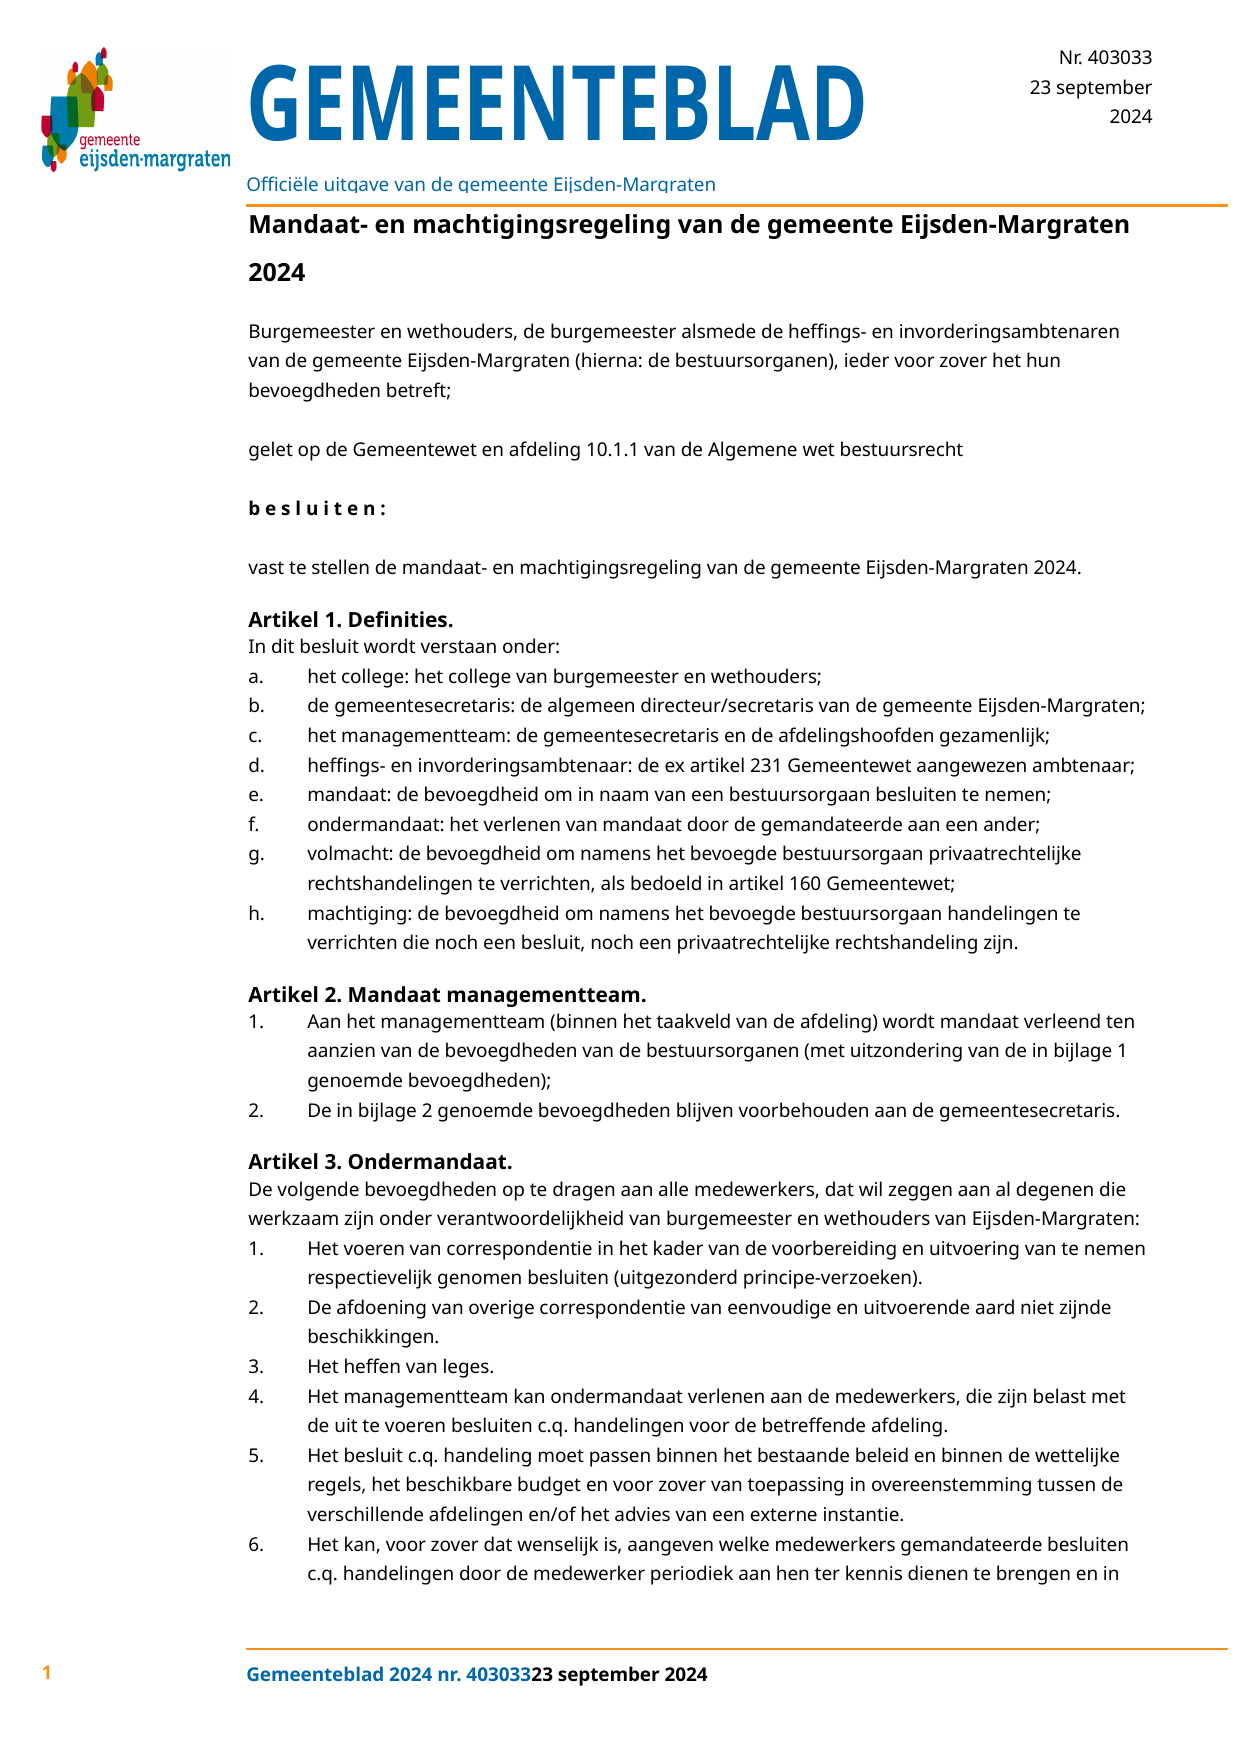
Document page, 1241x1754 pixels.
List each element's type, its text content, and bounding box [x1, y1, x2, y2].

text Artikel 1. Definities. [248, 605, 1152, 633]
list Aan het managementteam (binnen het taakveld van de afdeling) wordt mandaat verleend ten aanzien van de bevoegdheden van de bestuursorganen (met uitzondering van de in bijlage 1 genoemde bevoegdheden); [248, 1008, 1152, 1093]
list De afdoening van overige correspondentie van eenvoudige en uitvoerende aard niet zijnde beschikkingen. [248, 1294, 1152, 1349]
text Burgemeester en wethouders, de burgemeester alsmede de heffings- en invorderingsambtenaren van de gemeente Eijsden-Margraten (hierna: de bestuursorganen), ieder voor zover het hun bevoegdheden betreft; [248, 318, 1152, 403]
text vast te stellen de mandaat- en machtigingsregeling van de gemeente Eijsden-Margraten 2024. [248, 554, 1152, 580]
list het managementteam: de gemeentesecretaris en de afdelingshoofden gezamenlijk; [248, 722, 1152, 748]
picture [41, 47, 231, 172]
text In dit besluit wordt verstaan onder: [248, 633, 1152, 659]
list mandaat: de bevoegdheid om in naam van een bestuursorgaan besluiten te nemen; [248, 781, 1152, 807]
text Mandaat- en machtigingsregeling van de gemeente Eijsden-Margraten 2024 [248, 207, 1152, 288]
list De in bijlage 2 genoemde bevoegdheden blijven voorbehouden aan de gemeentesecretaris. [248, 1097, 1152, 1123]
list machtiging: de bevoegdheid om namens het bevoegde bestuursorgaan handelingen te verrichten die noch een besluit, noch een privaatrechtelijke rechtshandeling zijn. [248, 900, 1152, 955]
list Het kan, voor zover dat wenselijk is, aangeven welke medewerkers gemandateerde besluiten c.q. handelingen door de medewerker periodiek aan hen ter kennis dienen te brengen en in [248, 1531, 1152, 1586]
text Artikel 2. Mandaat managementteam. [248, 980, 1152, 1008]
list volmacht: de bevoegdheid om namens het bevoegde bestuursorgaan privaatrechtelijke rechtshandelingen te verrichten, als bedoeld in artikel 160 Gemeentewet; [248, 841, 1152, 896]
text gelet op de Gemeentewet en afdeling 10.1.1 van de Algemene wet bestuursrecht [248, 436, 1152, 462]
list Het besluit c.q. handeling moet passen binnen het bestaande beleid en binnen de wettelijke regels, het beschikbare budget en voor zover van toepassing in overeenstemming tussen de verschillende afdelingen en/of het advies van een externe instantie. [248, 1442, 1152, 1527]
list Het voeren van correspondentie in het kader van de voorbereiding en uitvoering van te nemen respectievelijk genomen besluiten (uitgezonderd principe-verzoeken). [248, 1235, 1152, 1290]
list heffings- en invorderingsambtenaar: de ex artikel 231 Gemeentewet aangewezen ambtenaar; [248, 752, 1152, 777]
list ondermandaat: het verlenen van mandaat door de gemandateerde aan een ander; [248, 811, 1152, 837]
list Het managementteam kan ondermandaat verlenen aan de medewerkers, die zijn belast met de uit te voeren besluiten c.q. handelingen voor de betreffende afdeling. [248, 1383, 1152, 1438]
list het college: het college van burgemeester en wethouders; [248, 663, 1152, 689]
text De volgende bevoegdheden op te dragen aan alle medewerkers, dat wil zeggen aan al degenen die werkzaam zijn onder verantwoordelijkheid van burgemeester en wethouders van Eijsden-Margraten: [248, 1176, 1152, 1231]
text b e s l u i t e n : [248, 495, 1152, 521]
list Het heffen van leges. [248, 1353, 1152, 1379]
text Artikel 3. Ondermandaat. [248, 1147, 1152, 1176]
list de gemeentesecretaris: de algemeen directeur/secretaris van de gemeente Eijsden-Margraten; [248, 693, 1152, 718]
